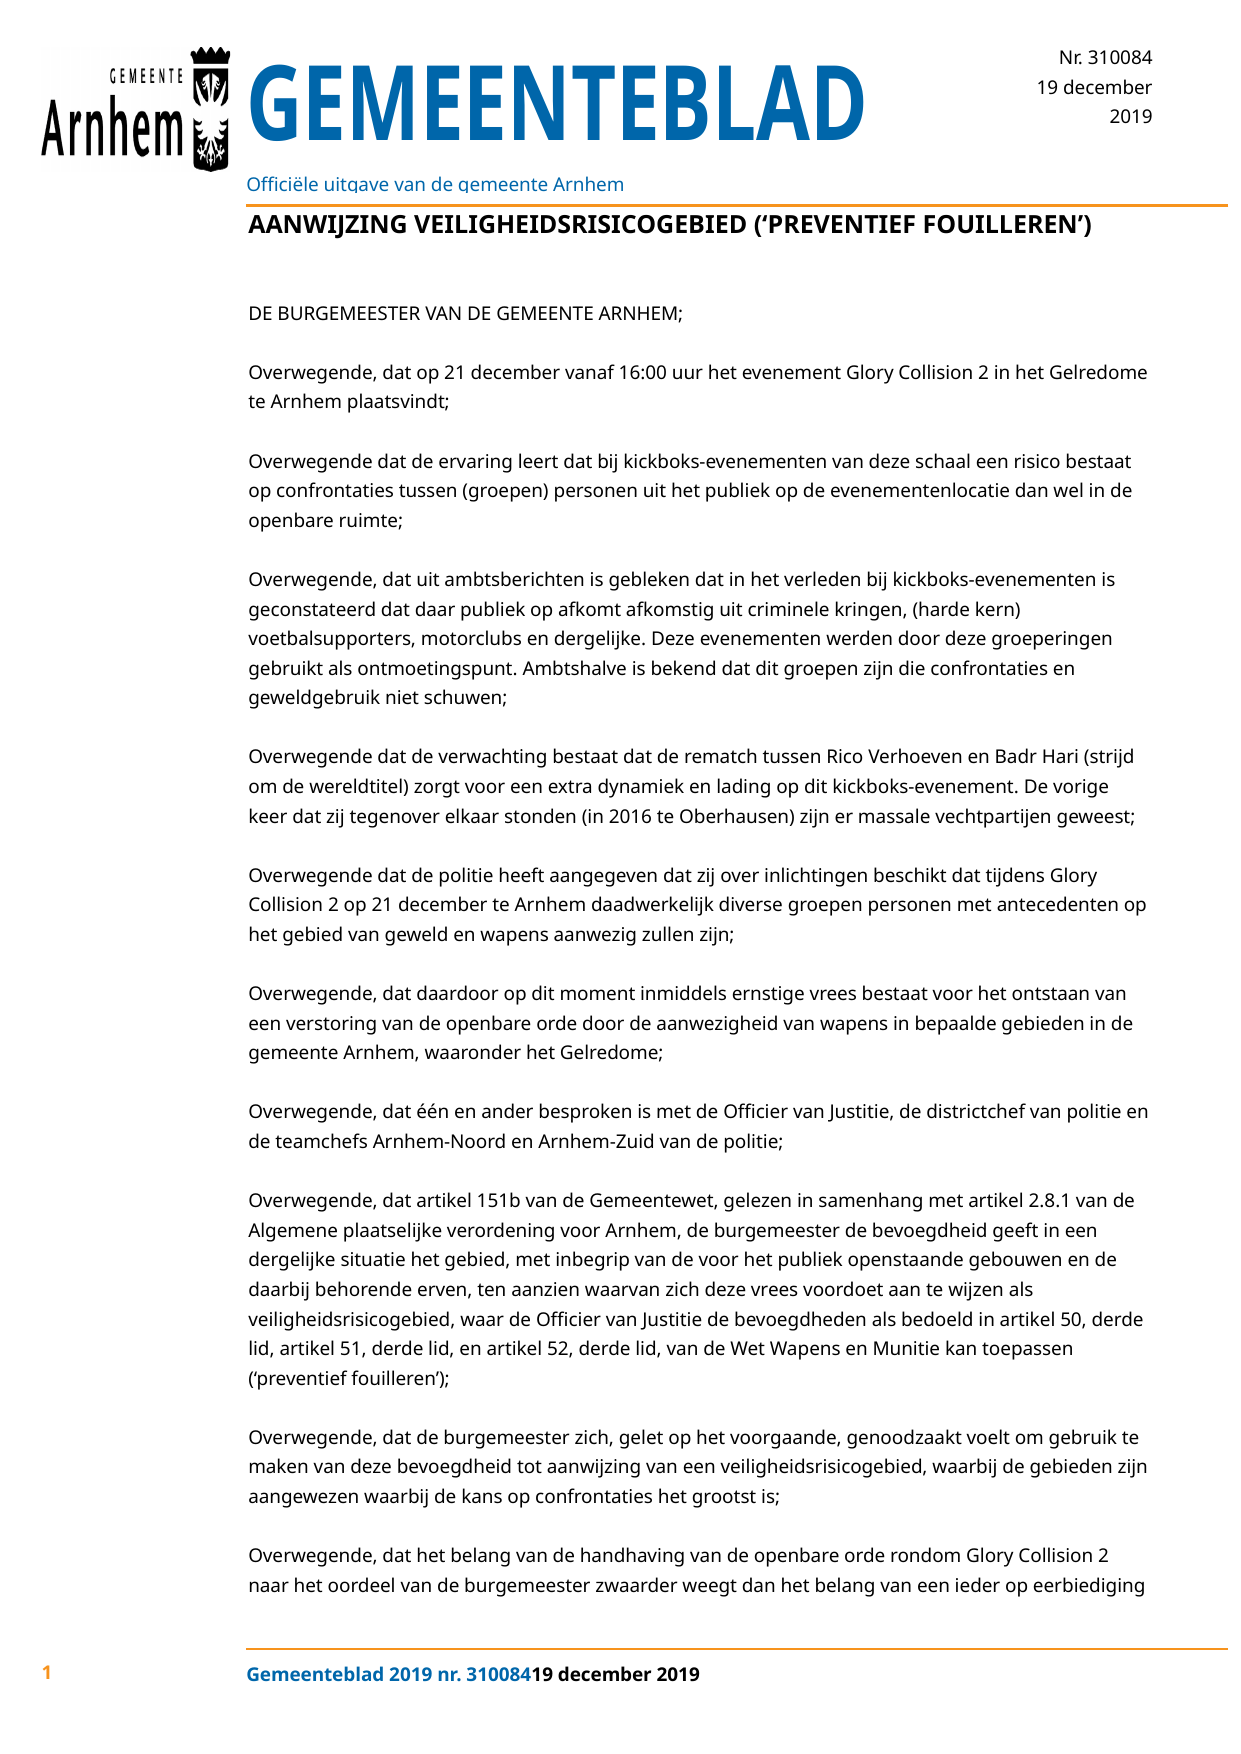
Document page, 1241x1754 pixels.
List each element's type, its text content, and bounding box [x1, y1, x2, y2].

text AANWIJZING VEILIGHEIDSRISICOGEBIED (‘PREVENTIEF FOUILLEREN’) [248, 207, 1152, 241]
text DE BURGEMEESTER VAN DE GEMEENTE ARNHEM; [248, 300, 1152, 326]
text Overwegende, dat daardoor op dit moment inmiddels ernstige vrees bestaat voor het ontstaan van een verstoring van de openbare orde door de aanwezigheid van wapens in bepaalde gebieden in de gemeente Arnhem, waaronder het Gelredome; [248, 980, 1152, 1065]
picture [41, 47, 231, 172]
text Overwegende dat de ervaring leert dat bij kickboks-evenementen van deze schaal een risico bestaat op confrontaties tussen (groepen) personen uit het publiek op de evenementenlocatie dan wel in de openbare ruimte; [248, 448, 1152, 533]
text Overwegende, dat de burgemeester zich, gelet op het voorgaande, genoodzaakt voelt om gebruik te maken van deze bevoegdheid tot aanwijzing van een veiligheidsrisicogebied, waarbij de gebieden zijn aangewezen waarbij de kans op confrontaties het grootst is; [248, 1424, 1152, 1509]
text Overwegende dat de verwachting bestaat dat de rematch tussen Rico Verhoeven en Badr Hari (strijd om de wereldtitel) zorgt voor een extra dynamiek en lading op dit kickboks-evenement. De vorige keer dat zij tegenover elkaar stonden (in 2016 te Oberhausen) zijn er massale vechtpartijen geweest; [248, 744, 1152, 828]
text Overwegende, dat één en ander besproken is met de Officier van Justitie, de districtchef van politie en de teamchefs Arnhem-Noord en Arnhem-Zuid van de politie; [248, 1099, 1152, 1154]
text Overwegende, dat artikel 151b van de Gemeentewet, gelezen in samenhang met artikel 2.8.1 van de Algemene plaatselijke verordening voor Arnhem, de burgemeester de bevoegdheid geeft in een dergelijke situatie het gebied, met inbegrip van de voor het publiek openstaande gebouwen en de daarbij behorende erven, ten aanzien waarvan zich deze vrees voordoet aan te wijzen als veiligheidsrisicogebied, waar de Officier van Justitie de bevoegdheden als bedoeld in artikel 50, derde lid, artikel 51, derde lid, en artikel 52, derde lid, van de Wet Wapens en Munitie kan toepassen (‘preventief fouilleren’); [248, 1187, 1152, 1391]
text Overwegende dat de politie heeft aangegeven dat zij over inlichtingen beschikt dat tijdens Glory Collision 2 op 21 december te Arnhem daadwerkelijk diverse groepen personen met antecedenten op het gebied van geweld en wapens aanwezig zullen zijn; [248, 862, 1152, 947]
text Overwegende, dat uit ambtsberichten is gebleken dat in het verleden bij kickboks-evenementen is geconstateerd dat daar publiek op afkomt afkomstig uit criminele kringen, (harde kern) voetbalsupporters, motorclubs en dergelijke. Deze evenementen werden door deze groeperingen gebruikt als ontmoetingspunt. Ambtshalve is bekend dat dit groepen zijn die confrontaties en geweldgebruik niet schuwen; [248, 566, 1152, 710]
text Overwegende, dat het belang van de handhaving van de openbare orde rondom Glory Collision 2 naar het oordeel van de burgemeester zwaarder weegt dan het belang van een ieder op eerbiediging [248, 1542, 1152, 1598]
text Overwegende, dat op 21 december vanaf 16:00 uur het evenement Glory Collision 2 in het Gelredome te Arnhem plaatsvindt; [248, 359, 1152, 414]
